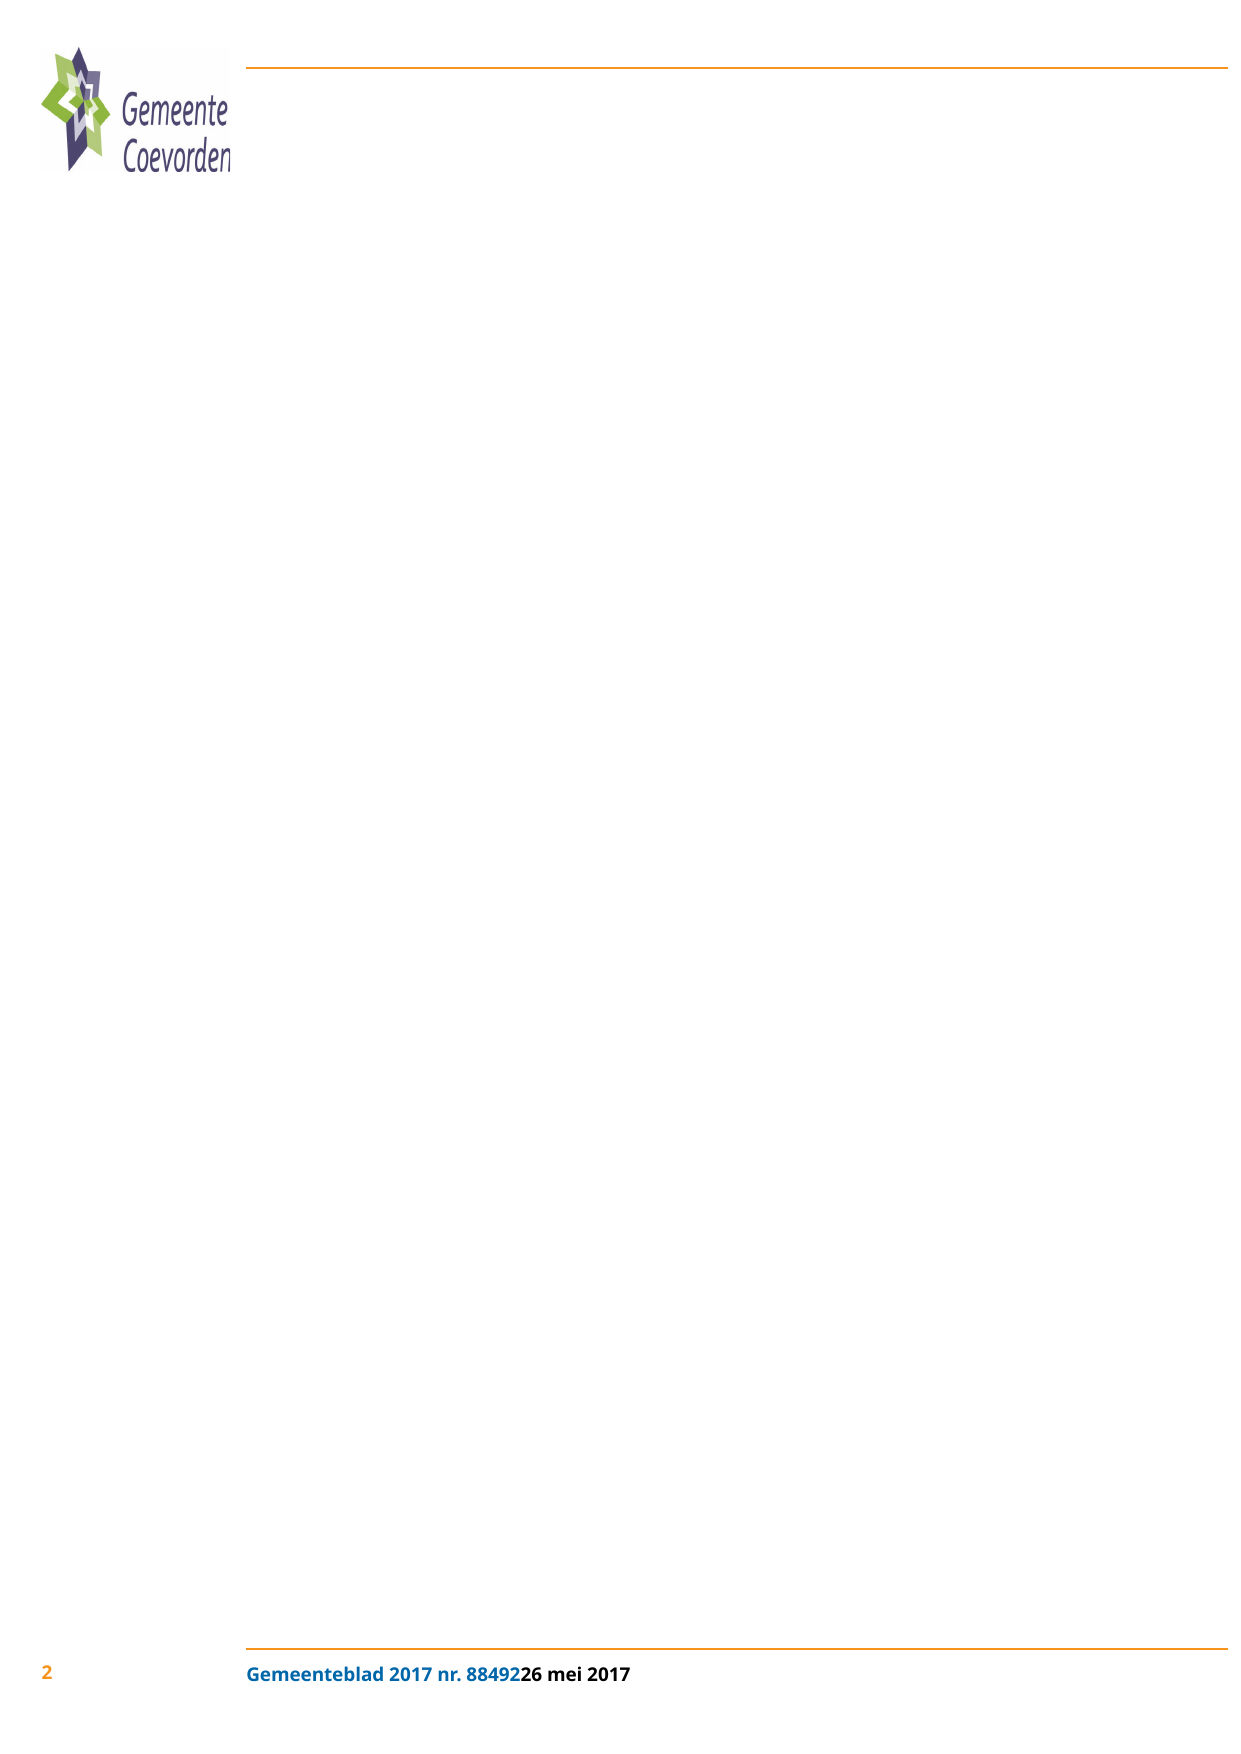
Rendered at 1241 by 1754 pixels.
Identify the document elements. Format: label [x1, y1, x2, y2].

picture [41, 47, 231, 172]
